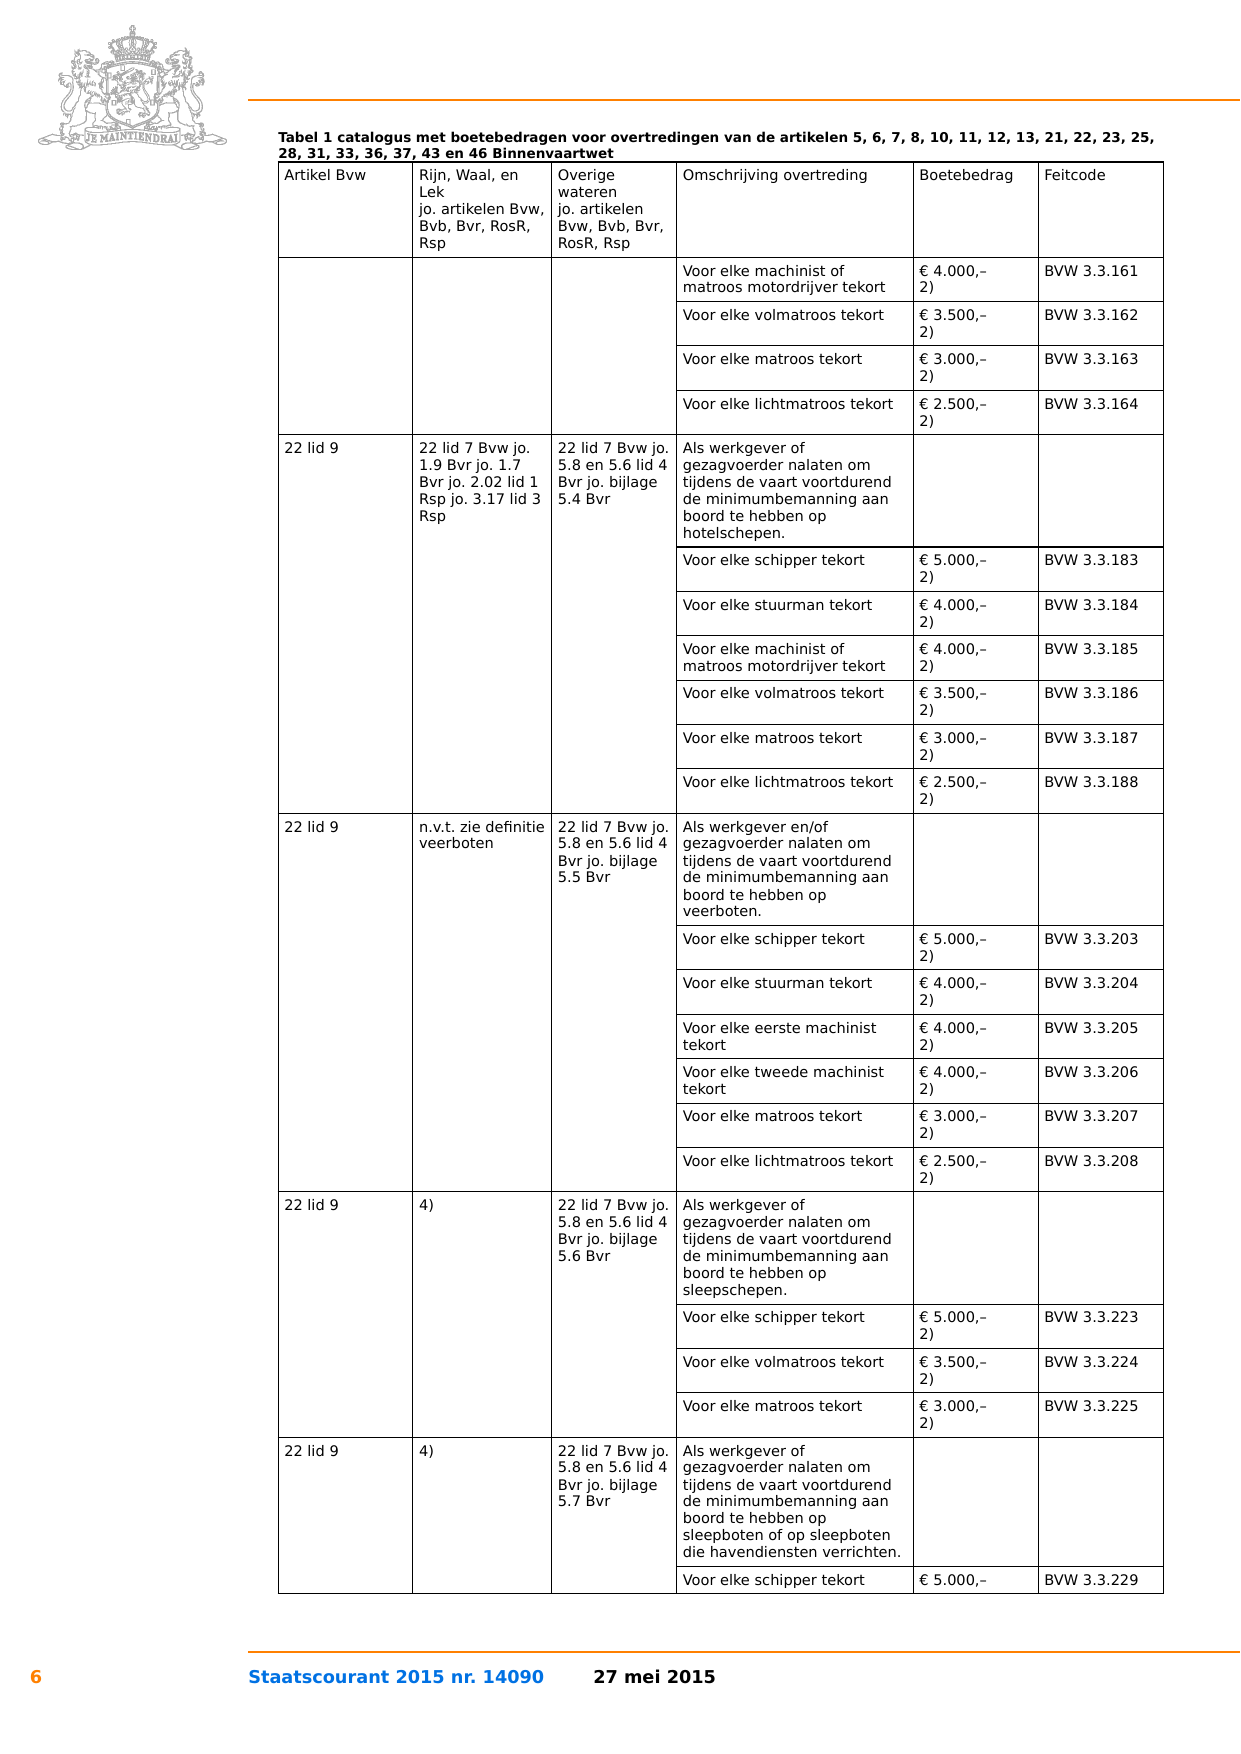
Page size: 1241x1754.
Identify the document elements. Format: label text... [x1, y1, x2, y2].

table_cell Voor elke volmatroos tekort [677, 302, 913, 345]
table_cell € 4.000,– 2) [914, 636, 1038, 679]
table_cell € 2.500,– 2) [914, 769, 1038, 813]
table_cell [1039, 435, 1163, 546]
picture [38, 25, 227, 150]
table_cell € 5.000,– 2) [914, 1305, 1038, 1348]
table_cell Voor elke lichtmatroos tekort [677, 769, 913, 813]
table_cell BVW 3.3.203 [1039, 926, 1163, 969]
table_cell n.v.t. zie definitie veerboten [413, 814, 551, 1191]
table_cell € 4.000,– 2) [914, 1059, 1038, 1102]
table_cell € 4.000,– 2) [914, 970, 1038, 1014]
table_cell Voor elke tweede machinist tekort [677, 1059, 913, 1102]
table_cell 4) [413, 1192, 551, 1437]
table_cell Voor elke volmatroos tekort [677, 681, 913, 724]
table_cell Feitcode [1039, 163, 1163, 257]
table_cell BVW 3.3.188 [1039, 769, 1163, 813]
table_header Tabel 1 catalogus met boetebedragen voor overtredingen van de artikelen 5, 6, 7, 8, 10, 11, 12, 13, 21, 22, 23, 25, 28, 31, 33, 36, 37, 43 en 46 Binnenvaartwet [278, 130, 1163, 161]
table_cell BVW 3.3.161 [1039, 258, 1163, 301]
table_cell € 3.000,– 2) [914, 346, 1038, 390]
table_cell Voor elke schipper tekort [677, 1305, 913, 1348]
table_cell BVW 3.3.184 [1039, 592, 1163, 635]
table_cell 22 lid 9 [279, 814, 412, 1191]
table_cell Voor elke matroos tekort [677, 725, 913, 768]
table_cell € 2.500,– 2) [914, 1148, 1038, 1191]
table_cell BVW 3.3.185 [1039, 636, 1163, 679]
table_cell € 3.500,– 2) [914, 302, 1038, 345]
table_cell Voor elke machinist of matroos motordrijver tekort [677, 636, 913, 679]
table_cell Rijn, Waal, en Lek jo. artikelen Bvw, Bvb, Bvr, RosR, Rsp [413, 163, 551, 257]
table_cell 4) [413, 1438, 551, 1593]
table_cell 22 lid 7 Bvw jo. 5.8 en 5.6 lid 4 Bvr jo. bijlage 5.6 Bvr [552, 1192, 676, 1437]
table_cell Voor elke matroos tekort [677, 1104, 913, 1147]
table_cell € 3.000,– 2) [914, 1393, 1038, 1437]
table_cell Voor elke lichtmatroos tekort [677, 391, 913, 434]
table_cell [279, 258, 412, 434]
table_cell Artikel Bvw [279, 163, 412, 257]
table_cell Als werkgever en/of gezagvoerder nalaten om tijdens de vaart voortdurend de minimumbemanning aan boord te hebben op veerboten. [677, 814, 913, 925]
table_cell Voor elke schipper tekort [677, 926, 913, 969]
table_cell Voor elke lichtmatroos tekort [677, 1148, 913, 1191]
table_cell € 3.500,– 2) [914, 681, 1038, 724]
table_cell Voor elke schipper tekort [677, 548, 913, 591]
table_cell € 3.000,– 2) [914, 1104, 1038, 1147]
table_cell BVW 3.3.162 [1039, 302, 1163, 345]
table_cell Voor elke volmatroos tekort [677, 1349, 913, 1392]
table_cell Voor elke machinist of matroos motordrijver tekort [677, 258, 913, 301]
table_cell € 2.500,– 2) [914, 391, 1038, 434]
table_cell 22 lid 7 Bvw jo. 5.8 en 5.6 lid 4 Bvr jo. bijlage 5.7 Bvr [552, 1438, 676, 1593]
table_cell [914, 1438, 1038, 1566]
table_cell € 5.000,– [914, 1567, 1038, 1593]
table_cell € 4.000,– 2) [914, 592, 1038, 635]
table_cell BVW 3.3.163 [1039, 346, 1163, 390]
table_cell Voor elke matroos tekort [677, 346, 913, 390]
table_cell Als werkgever of gezagvoerder nalaten om tijdens de vaart voortdurend de minimumbemanning aan boord te hebben op sleepschepen. [677, 1192, 913, 1303]
table_cell BVW 3.3.187 [1039, 725, 1163, 768]
table_cell BVW 3.3.208 [1039, 1148, 1163, 1191]
table_cell 22 lid 7 Bvw jo. 5.8 en 5.6 lid 4 Bvr jo. bijlage 5.5 Bvr [552, 814, 676, 1191]
table_cell Omschrijving overtreding [677, 163, 913, 257]
table_cell € 4.000,– 2) [914, 258, 1038, 301]
table_cell BVW 3.3.229 [1039, 1567, 1163, 1593]
table_cell Voor elke schipper tekort [677, 1567, 913, 1593]
table_cell [413, 258, 551, 434]
table_cell € 5.000,– 2) [914, 926, 1038, 969]
table_cell BVW 3.3.207 [1039, 1104, 1163, 1147]
table_cell € 5.000,– 2) [914, 548, 1038, 591]
table_cell Voor elke matroos tekort [677, 1393, 913, 1437]
table_cell BVW 3.3.225 [1039, 1393, 1163, 1437]
table_cell Voor elke eerste machinist tekort [677, 1015, 913, 1058]
table_cell [914, 435, 1038, 546]
table_cell 22 lid 9 [279, 1438, 412, 1593]
table_cell Als werkgever of gezagvoerder nalaten om tijdens de vaart voortdurend de minimumbemanning aan boord te hebben op sleepboten of op sleepboten die havendiensten verrichten. [677, 1438, 913, 1566]
table_cell BVW 3.3.204 [1039, 970, 1163, 1014]
table_cell € 3.000,– 2) [914, 725, 1038, 768]
table_cell 22 lid 7 Bvw jo. 1.9 Bvr jo. 1.7 Bvr jo. 2.02 lid 1 Rsp jo. 3.17 lid 3 Rsp [413, 435, 551, 813]
table_cell [1039, 814, 1163, 925]
table_cell Als werkgever of gezagvoerder nalaten om tijdens de vaart voortdurend de minimumbemanning aan boord te hebben op hotelschepen. [677, 435, 913, 546]
table_cell [914, 814, 1038, 925]
table_cell [552, 258, 676, 434]
table_cell BVW 3.3.206 [1039, 1059, 1163, 1102]
table_cell BVW 3.3.223 [1039, 1305, 1163, 1348]
table_cell Voor elke stuurman tekort [677, 592, 913, 635]
table_cell Voor elke stuurman tekort [677, 970, 913, 1014]
table_cell BVW 3.3.183 [1039, 548, 1163, 591]
table_cell Overige wateren jo. artikelen Bvw, Bvb, Bvr, RosR, Rsp [552, 163, 676, 257]
table_cell 22 lid 9 [279, 1192, 412, 1437]
table_cell BVW 3.3.224 [1039, 1349, 1163, 1392]
table_cell [1039, 1438, 1163, 1566]
table_cell Boetebedrag [914, 163, 1038, 257]
table_cell BVW 3.3.164 [1039, 391, 1163, 434]
table_cell BVW 3.3.205 [1039, 1015, 1163, 1058]
table_cell [1039, 1192, 1163, 1303]
table_cell € 4.000,– 2) [914, 1015, 1038, 1058]
table_cell 22 lid 9 [279, 435, 412, 813]
table_cell BVW 3.3.186 [1039, 681, 1163, 724]
table_cell € 3.500,– 2) [914, 1349, 1038, 1392]
table_cell [914, 1192, 1038, 1303]
table_cell 22 lid 7 Bvw jo. 5.8 en 5.6 lid 4 Bvr jo. bijlage 5.4 Bvr [552, 435, 676, 813]
